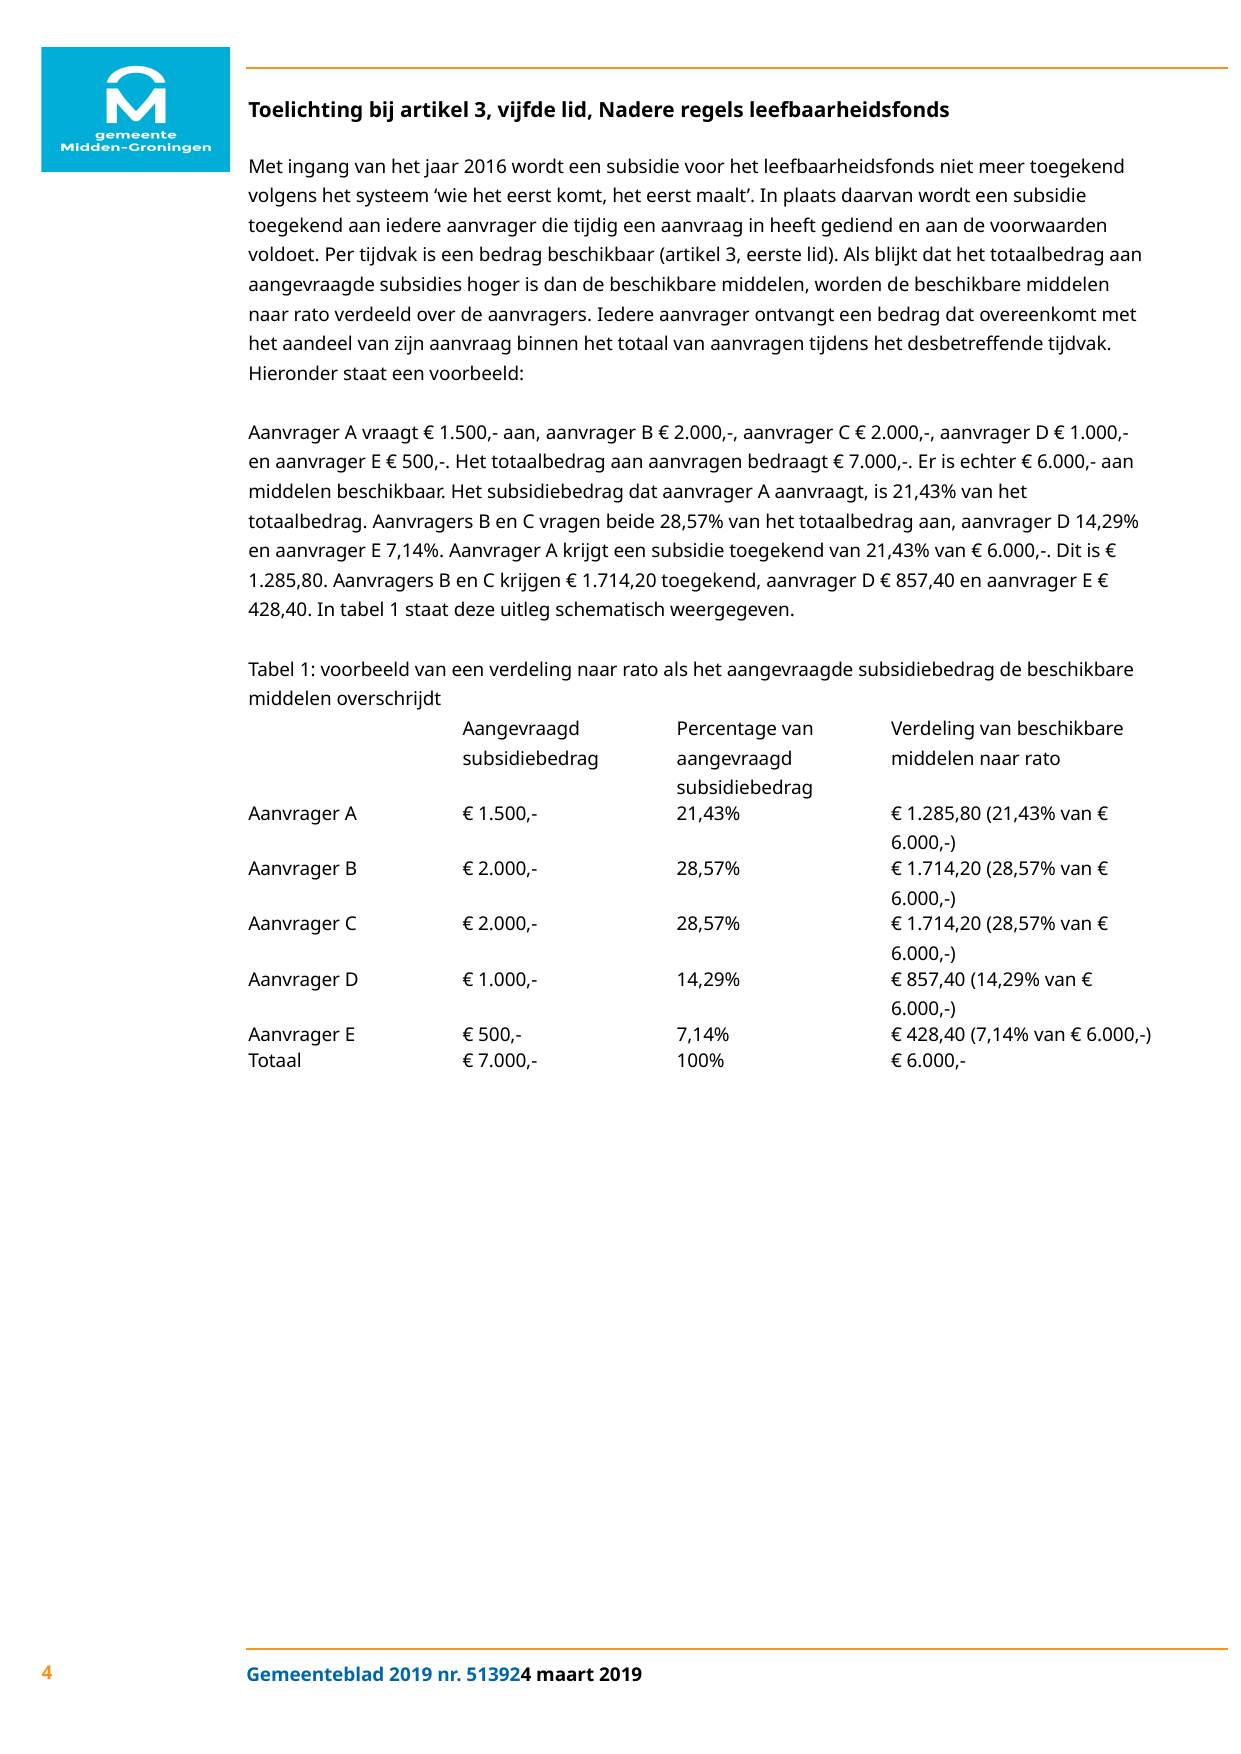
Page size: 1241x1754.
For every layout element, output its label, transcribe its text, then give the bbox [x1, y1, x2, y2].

table_cell € 6.000,- [891, 1047, 1152, 1073]
table_cell € 1.714,20 (28,57% van € 6.000,-) [891, 855, 1152, 911]
table_cell € 2.000,- [462, 855, 676, 911]
table_cell € 857,40 (14,29% van € 6.000,-) [891, 966, 1152, 1021]
table_cell 14,29% [676, 966, 891, 1021]
table_cell Aanvrager B [248, 855, 462, 911]
text Toelichting bij artikel 3, vijfde lid, Nadere regels leefbaarheidsfonds [248, 95, 1152, 123]
picture [184, 146, 190, 153]
table_cell Totaal [248, 1047, 462, 1073]
text Met ingang van het jaar 2016 wordt een subsidie voor het leefbaarheidsfonds niet meer toegekend volgens het systeem ‘wie het eerst komt, het eerst maalt’. In plaats daarvan wordt een subsidie toegekend aan iedere aanvrager die tijdig een aanvraag in heeft gediend en aan de voorwaarden voldoet. Per tijdvak is een bedrag beschikbaar (artikel 3, eerste lid). Als blijkt dat het totaalbedrag aan aangevraagde subsidies hoger is dan de beschikbare middelen, worden de beschikbare middelen naar rato verdeeld over de aanvragers. Iedere aanvrager ontvangt een bedrag dat overeenkomt met het aandeel van zijn aanvraag binnen het totaal van aanvragen tijdens het desbetreffende tijdvak. Hieronder staat een voorbeeld: [248, 153, 1152, 386]
table_cell 7,14% [676, 1021, 891, 1047]
table_cell 21,43% [676, 800, 891, 855]
table_cell € 500,- [462, 1021, 676, 1047]
table_cell € 1.000,- [462, 966, 676, 1021]
table_cell Aanvrager E [248, 1021, 462, 1047]
text Aanvrager A vraagt € 1.500,- aan, aanvrager B € 2.000,-, aanvrager C € 2.000,-, aanvrager D € 1.000,- en aanvrager E € 500,-. Het totaalbedrag aan aanvragen bedraagt € 7.000,-. Er is echter € 6.000,- aan middelen beschikbaar. Het subsidiebedrag dat aanvrager A aanvraagt, is 21,43% van het totaalbedrag. Aanvragers B en C vragen beide 28,57% van het totaalbedrag aan, aanvrager D 14,29% en aanvrager E 7,14%. Aanvrager A krijgt een subsidie toegekend van 21,43% van € 6.000,-. Dit is € 1.285,80. Aanvragers B en C krijgen € 1.714,20 toegekend, aanvrager D € 857,40 en aanvrager E € 428,40. In tabel 1 staat deze uitleg schematisch weergegeven. [248, 419, 1152, 622]
picture [108, 66, 164, 82]
table_cell € 2.000,- [462, 911, 676, 966]
table_header [248, 715, 462, 800]
table_cell € 428,40 (7,14% van € 6.000,-) [891, 1021, 1152, 1047]
table_header Percentage van aangevraagd subsidiebedrag [676, 715, 891, 800]
table_header Aangevraagd subsidiebedrag [462, 715, 676, 800]
table_header Verdeling van beschikbare middelen naar rato [891, 715, 1152, 800]
table_cell € 7.000,- [462, 1047, 676, 1073]
text Tabel 1: voorbeeld van een verdeling naar rato als het aangevraagde subsidiebedrag de beschikbare middelen overschrijdt [248, 656, 1152, 711]
table_cell Aanvrager C [248, 911, 462, 966]
table_cell 28,57% [676, 855, 891, 911]
table_cell 28,57% [676, 911, 891, 966]
table_cell Aanvrager A [248, 800, 462, 855]
table_cell € 1.500,- [462, 800, 676, 855]
table_cell Aanvrager D [248, 966, 462, 1021]
table_cell € 1.285,80 (21,43% van € 6.000,-) [891, 800, 1152, 855]
picture [107, 89, 165, 122]
table_cell 100% [676, 1047, 891, 1073]
table_cell € 1.714,20 (28,57% van € 6.000,-) [891, 911, 1152, 966]
